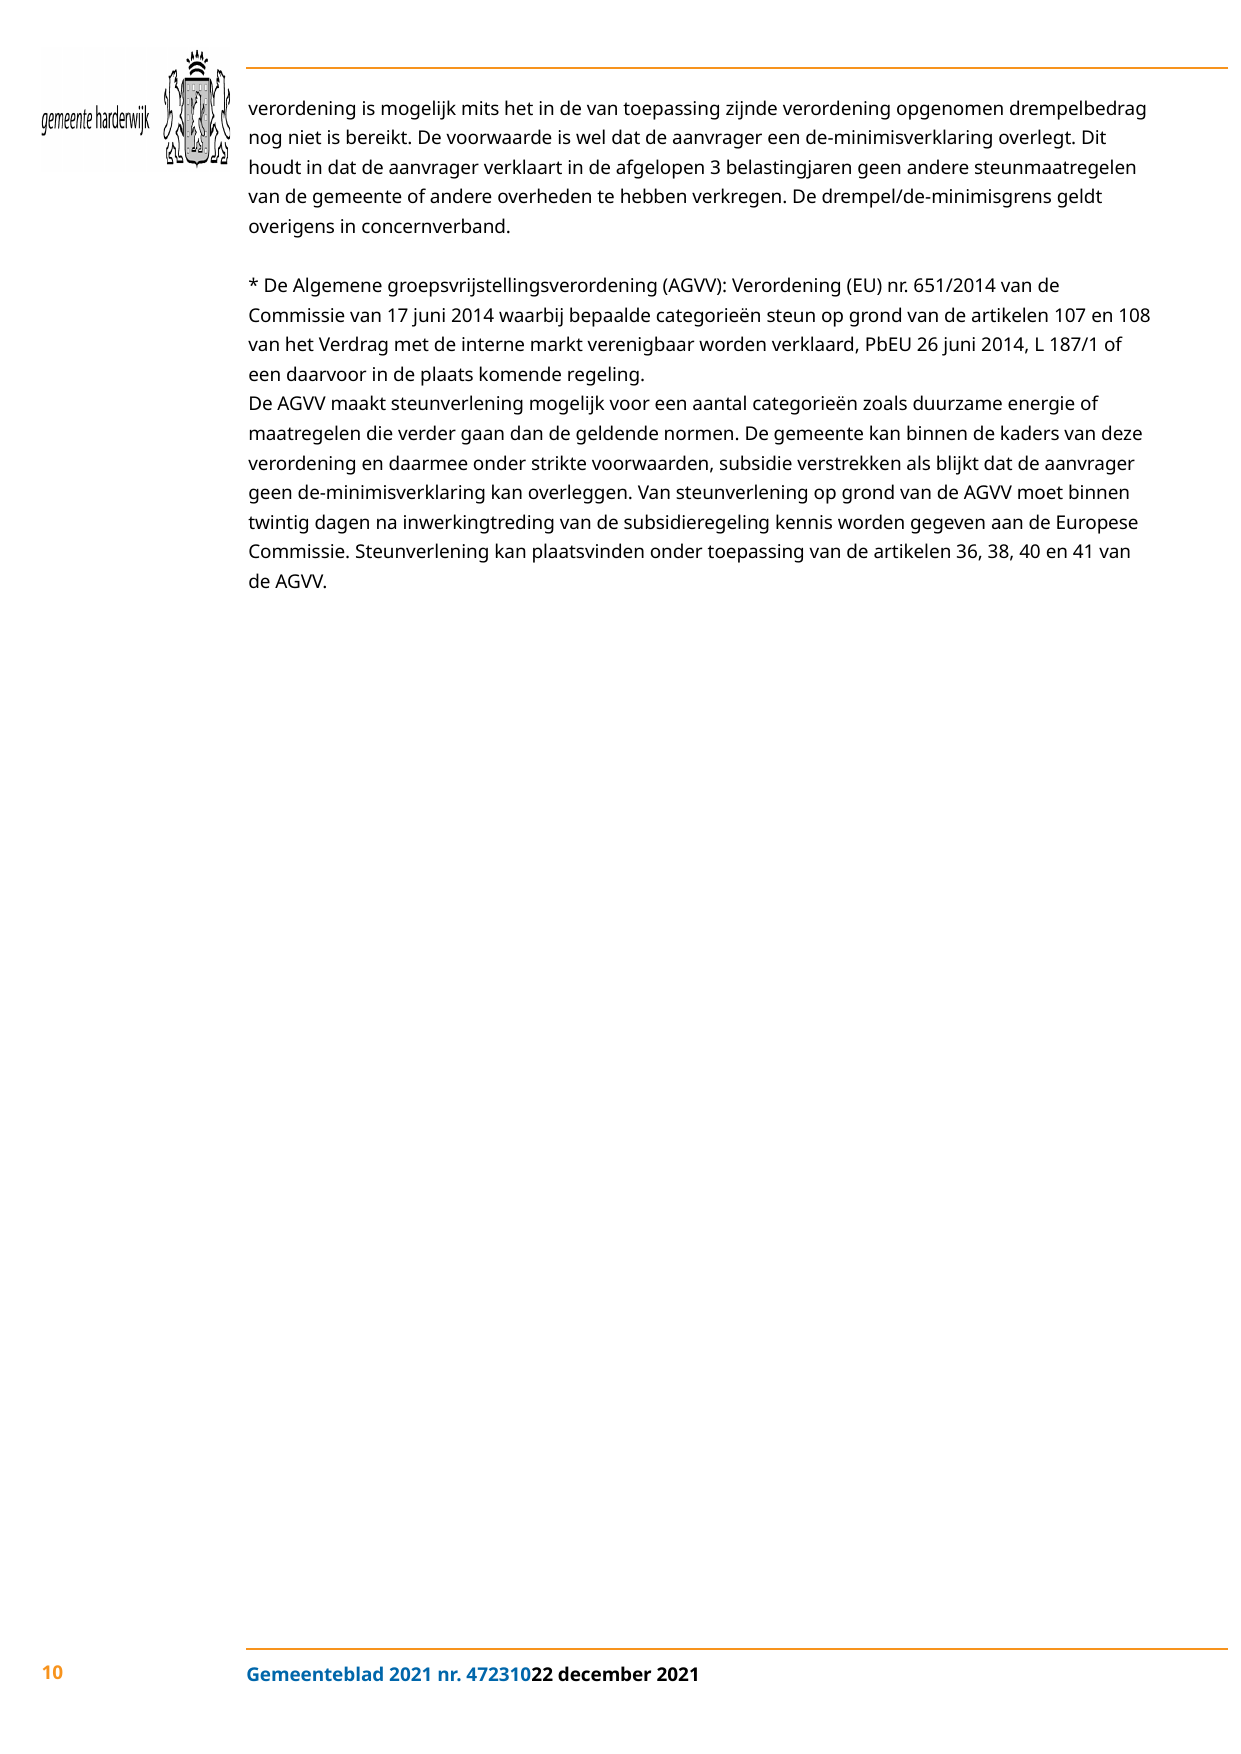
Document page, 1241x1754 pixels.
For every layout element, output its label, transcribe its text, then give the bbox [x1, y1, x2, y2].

text De AGVV maakt steunverlening mogelijk voor een aantal categorieën zoals duurzame energie of maatregelen die verder gaan dan de geldende normen. De gemeente kan binnen de kaders van deze verordening en daarmee onder strikte voorwaarden, subsidie verstrekken als blijkt dat de aanvrager geen de-minimisverklaring kan overleggen. Van steunverlening op grond van de AGVV moet binnen twintig dagen na inwerkingtreding van de subsidieregeling kennis worden gegeven aan de Europese Commissie. Steunverlening kan plaatsvinden onder toepassing van de artikelen 36, 38, 40 en 41 van de AGVV. [248, 391, 1152, 594]
text verordening is mogelijk mits het in de van toepassing zijnde verordening opgenomen drempelbedrag nog niet is bereikt. De voorwaarde is wel dat de aanvrager een de-minimisverklaring overlegt. Dit houdt in dat de aanvrager verklaart in de afgelopen 3 belastingjaren geen andere steunmaatregelen van de gemeente of andere overheden te hebben verkregen. De drempel/de-minimisgrens geldt overigens in concernverband. [248, 95, 1152, 239]
text * De Algemene groepsvrijstellingsverordening (AGVV): Verordening (EU) nr. 651/2014 van de Commissie van 17 juni 2014 waarbij bepaalde categorieën steun op grond van de artikelen 107 en 108 van het Verdrag met de interne markt verenigbaar worden verklaard, PbEU 26 juni 2014, L 187/1 of een daarvoor in de plaats komende regeling. [248, 272, 1152, 387]
picture [41, 47, 231, 172]
